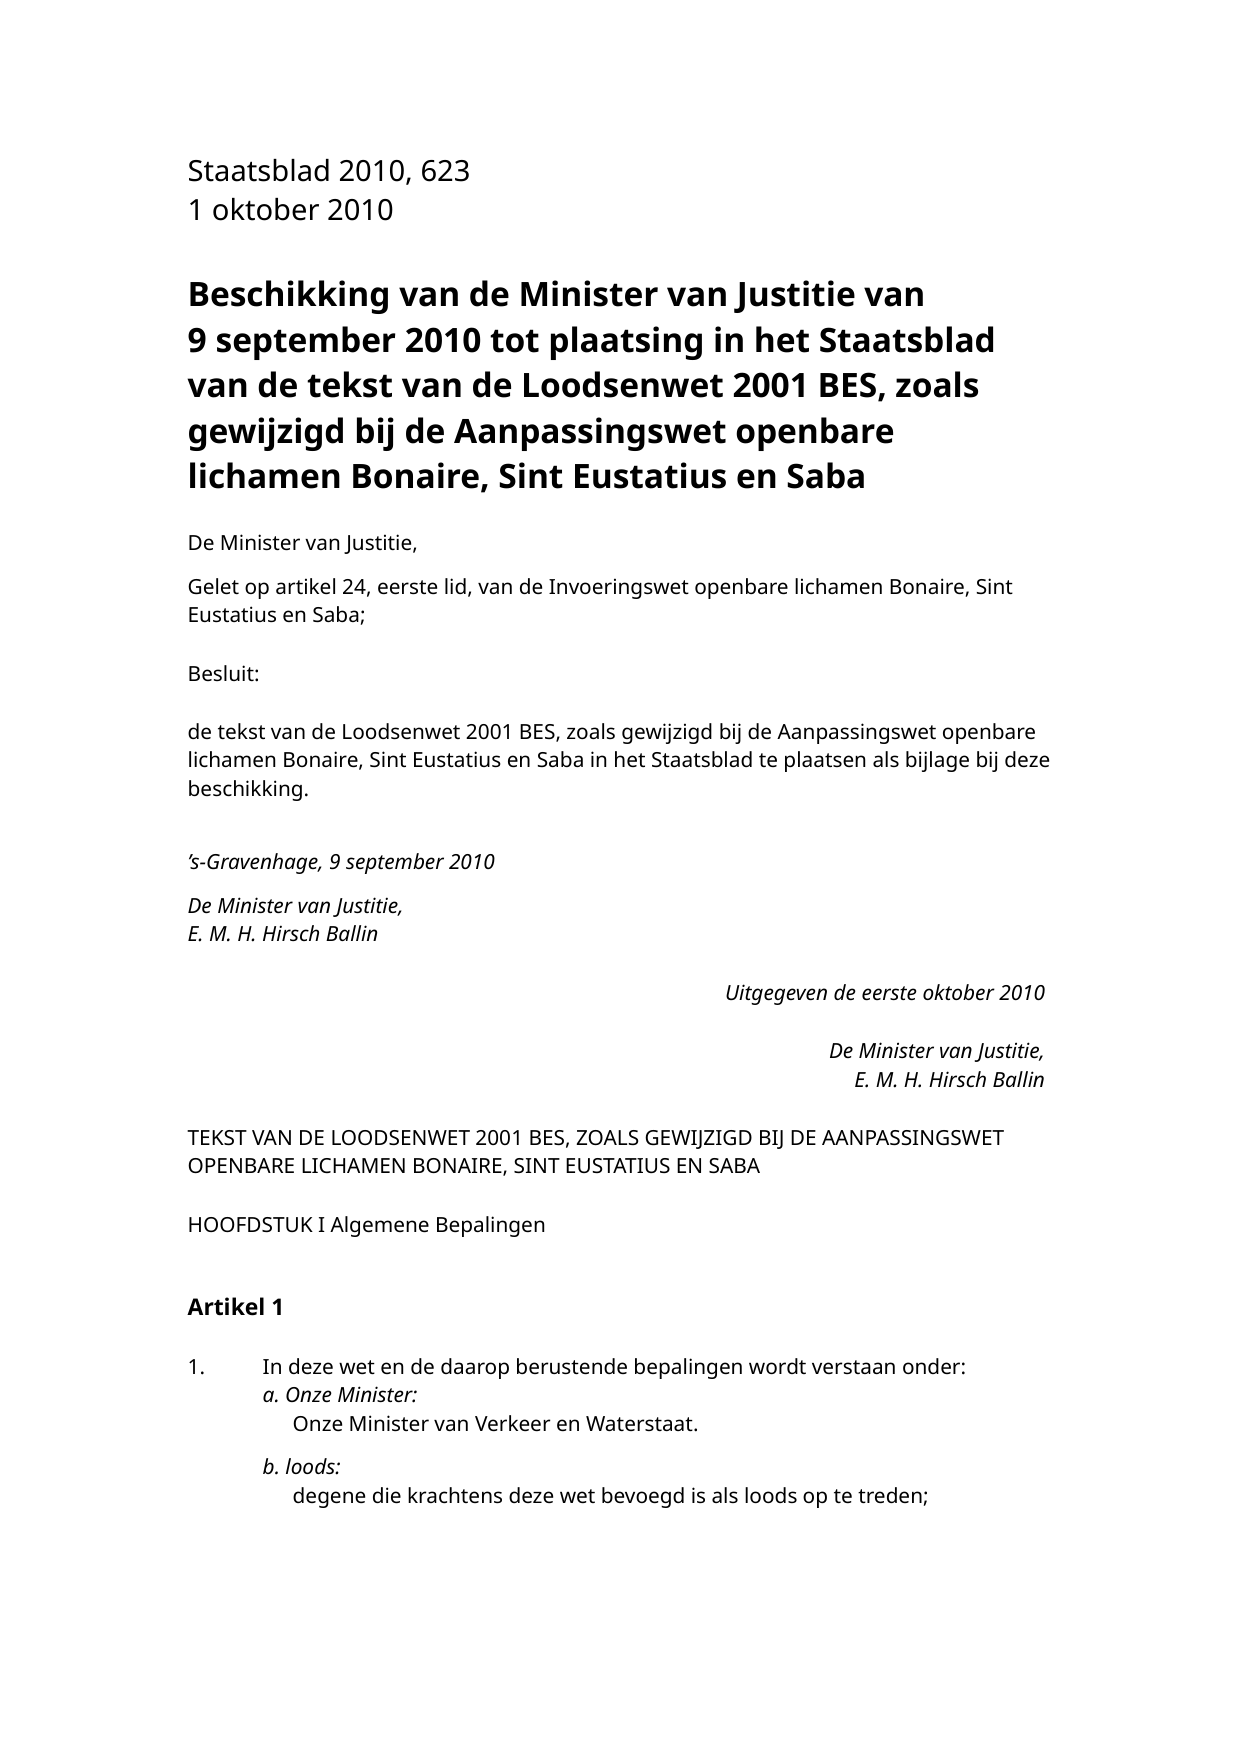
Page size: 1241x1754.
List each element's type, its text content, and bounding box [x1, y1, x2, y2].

text ’s-Gravenhage, 9 september 2010 [187, 847, 1053, 876]
text Gelet op artikel 24, eerste lid, van de Invoeringswet openbare lichamen Bonaire, Sint Eustatius en Saba; [187, 572, 1053, 629]
list In deze wet en de daarop berustende bepalingen wordt verstaan onder: [187, 1352, 1053, 1381]
text Staatsblad 2010, 623 [187, 150, 1053, 190]
text de tekst van de Loodsenwet 2001 BES, zoals gewijzigd bij de Aanpassingswet openbare lichamen Bonaire, Sint Eustatius en Saba in het Staatsblad te plaatsen als bijlage bij deze beschikking. [187, 717, 1053, 802]
text Uitgegeven de eerste oktober 2010 [187, 978, 1053, 1006]
subtitle TEKST VAN DE LOODSENWET 2001 BES, ZOALS GEWIJZIGD BIJ DE AANPASSINGSWET OPENBARE LICHAMEN BONAIRE, SINT EUSTATIUS EN SABA [187, 1123, 1053, 1180]
list a. Onze Minister: [187, 1381, 1053, 1409]
subtitle Artikel 1 [187, 1291, 1053, 1322]
text Besluit: [187, 659, 1053, 687]
list Onze Minister van Verkeer en Waterstaat. [217, 1409, 1053, 1437]
text E. M. H. Hirsch Ballin [187, 1065, 1053, 1093]
list degene die krachtens deze wet bevoegd is als loods op te treden; [217, 1481, 1053, 1509]
text De Minister van Justitie, [187, 528, 1053, 557]
subtitle Beschikking van de Minister van Justitie van 9 september 2010 tot plaatsing in het Staatsblad van de tekst van de Loodsenwet 2001 BES, zoals gewijzigd bij de Aanpassingswet openbare lichamen Bonaire, Sint Eustatius en Saba [187, 271, 1053, 498]
subtitle HOOFDSTUK I Algemene Bepalingen [187, 1210, 1053, 1238]
list b. loods: [187, 1452, 1053, 1481]
text 1 oktober 2010 [187, 190, 1053, 229]
text De Minister van Justitie, [187, 891, 1053, 919]
text De Minister van Justitie, [187, 1036, 1053, 1065]
text E. M. H. Hirsch Ballin [187, 919, 1053, 948]
